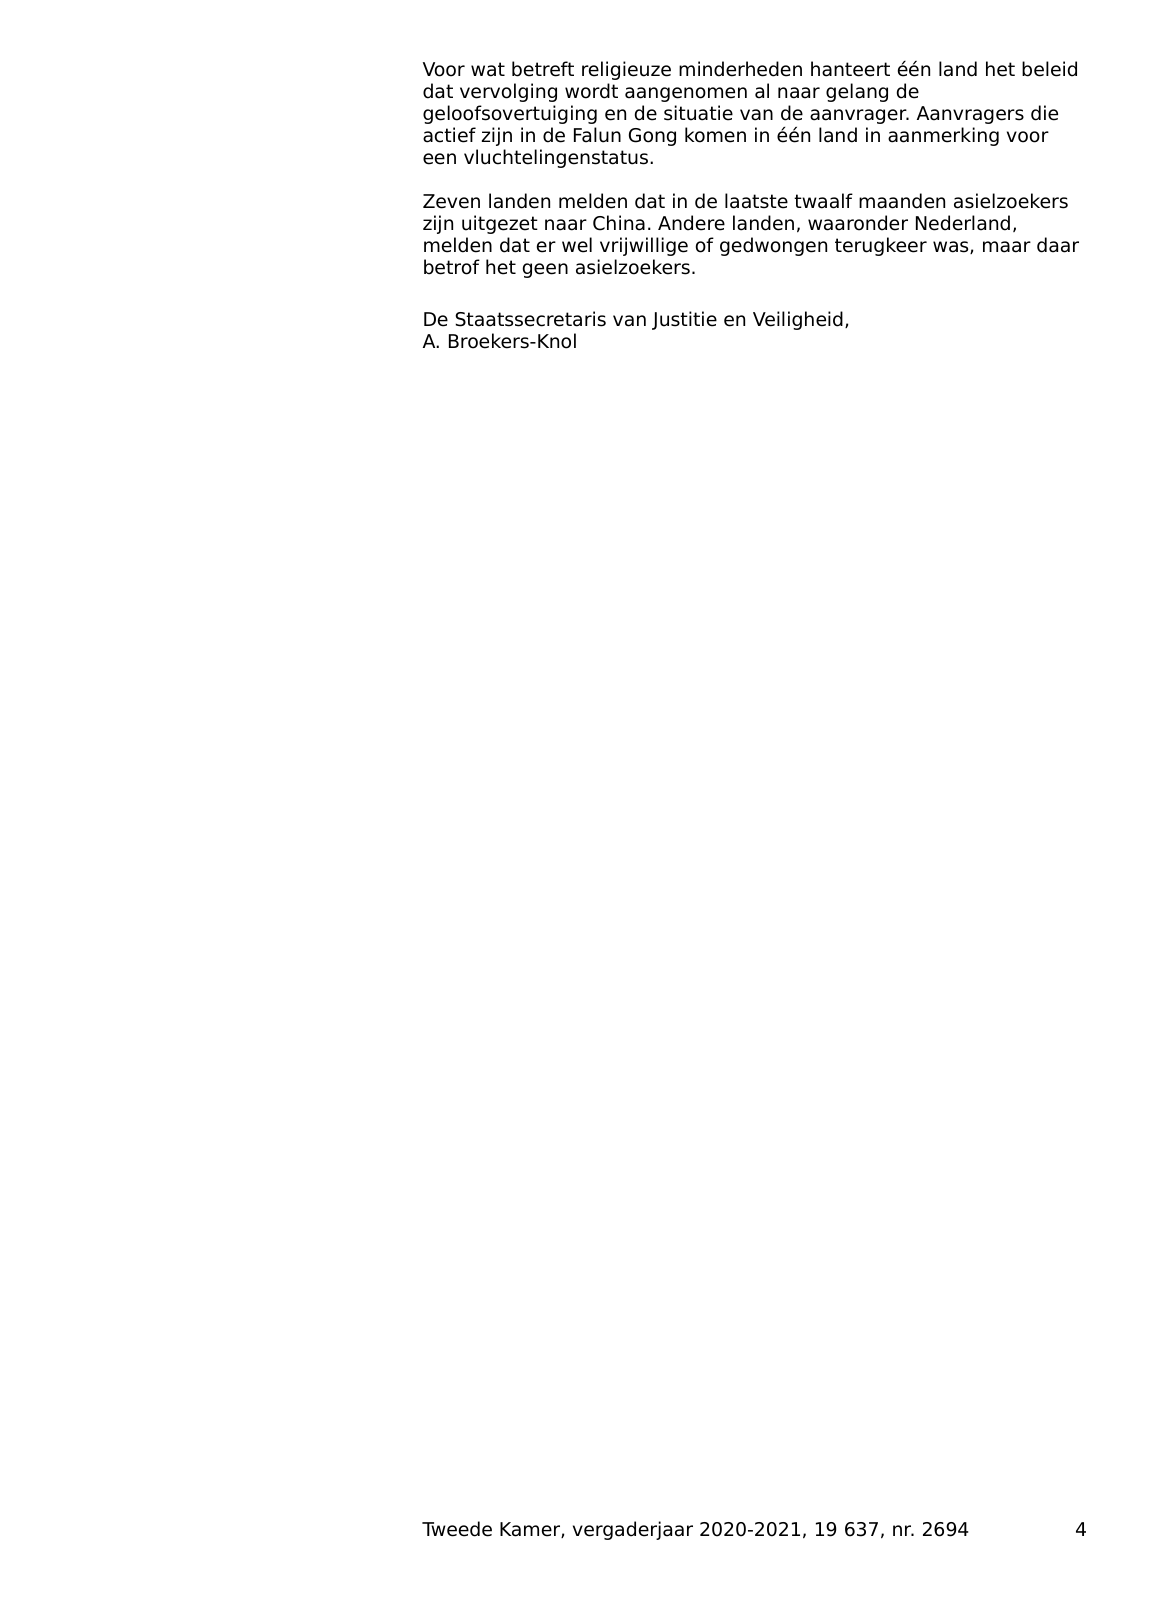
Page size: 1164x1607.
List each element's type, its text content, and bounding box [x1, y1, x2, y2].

text Zeven landen melden dat in de laatste twaalf maanden asielzoekers zijn uitgezet naar China. Andere landen, waaronder Nederland, melden dat er wel vrijwillige of gedwongen terugkeer was, maar daar betrof het geen asielzoekers. [422, 191, 1087, 279]
text De Staatssecretaris van Justitie en Veiligheid, A. Broekers-Knol [422, 309, 1087, 353]
text Voor wat betreft religieuze minderheden hanteert één land het beleid dat vervolging wordt aangenomen al naar gelang de geloofsovertuiging en de situatie van de aanvrager. Aanvragers die actief zijn in de Falun Gong komen in één land in aanmerking voor een vluchtelingenstatus. [422, 59, 1087, 169]
